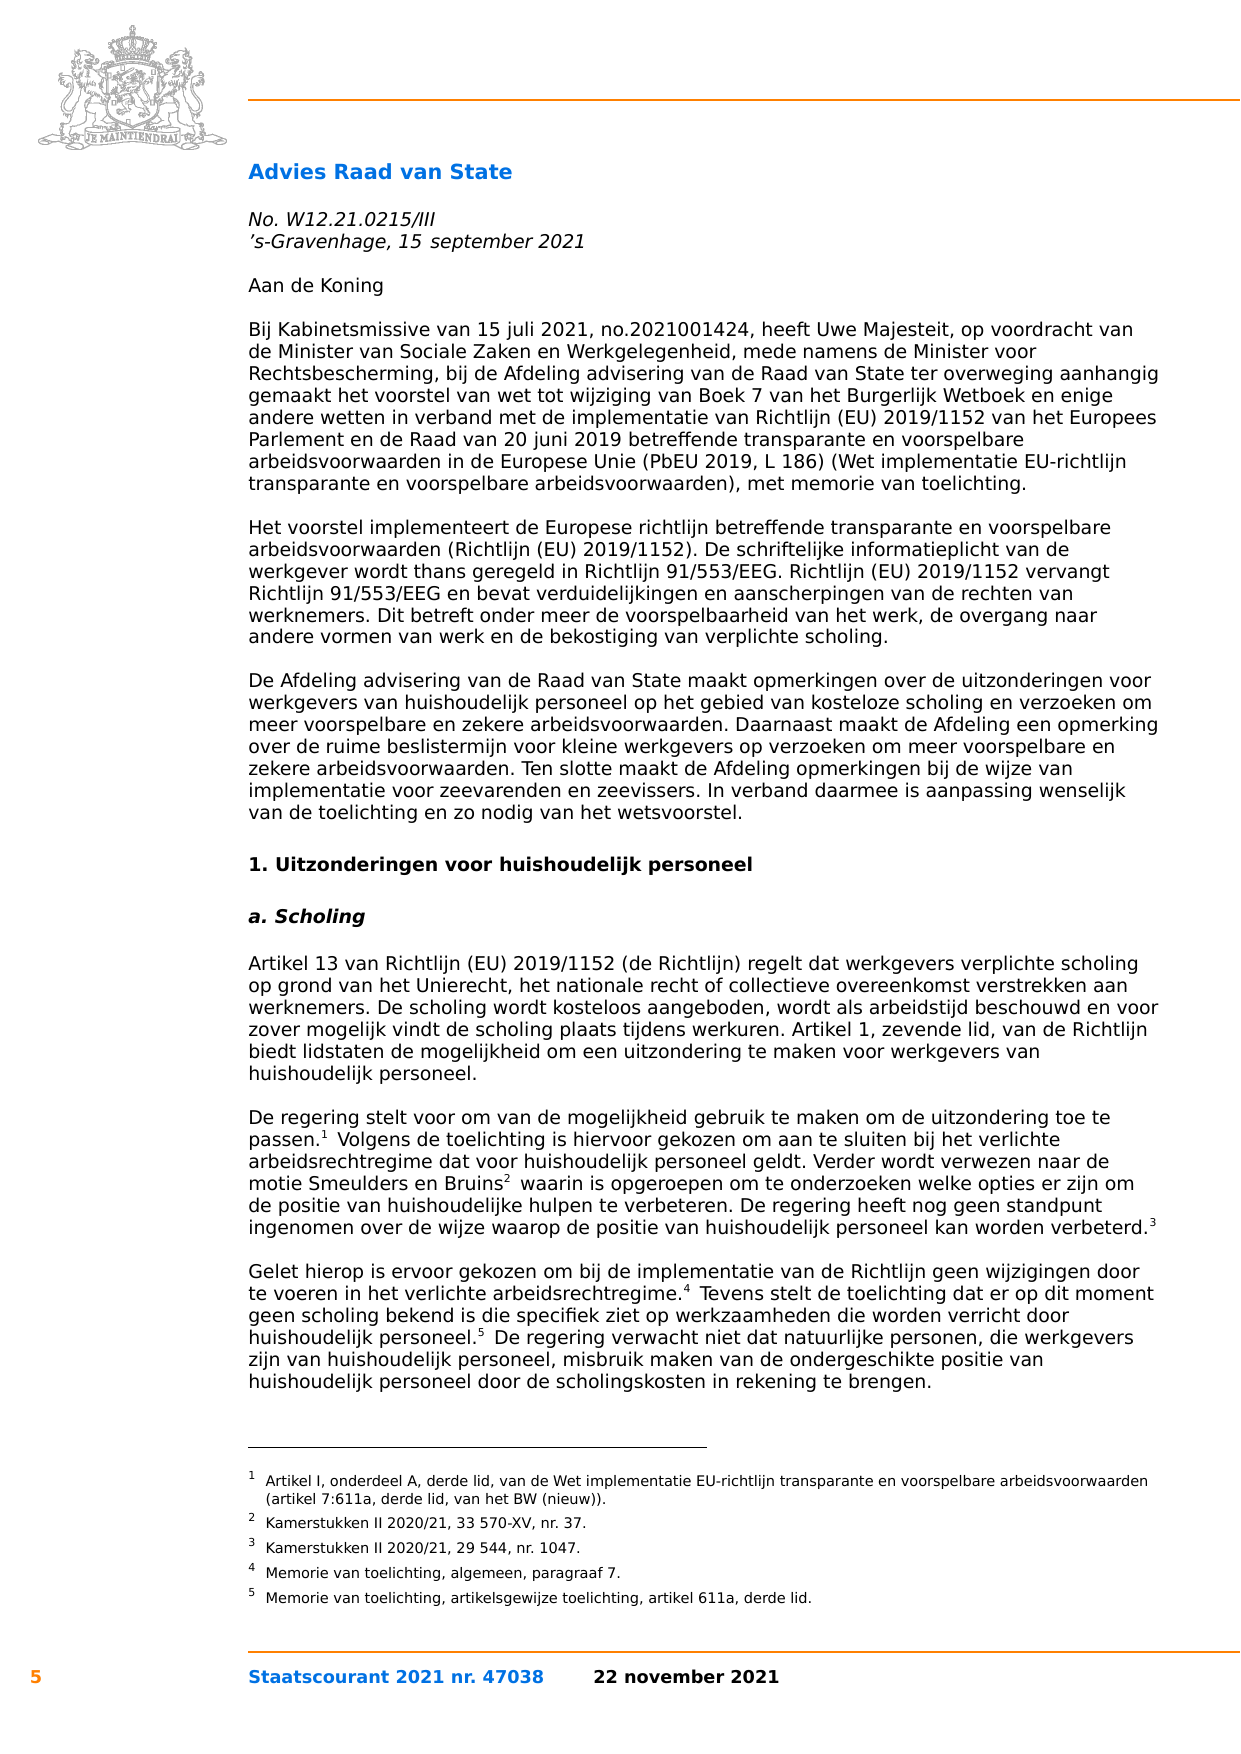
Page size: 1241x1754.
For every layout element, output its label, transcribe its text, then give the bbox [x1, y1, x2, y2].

text Artikel 13 van Richtlijn (EU) 2019/1152 (de Richtlijn) regelt dat werkgevers verplichte scholing op grond van het Unierecht, het nationale recht of collectieve overeenkomst verstrekken aan werknemers. De scholing wordt kosteloos aangeboden, wordt als arbeidstijd beschouwd en voor zover mogelijk vindt de scholing plaats tijdens werkuren. Artikel 1, zevende lid, van de Richtlijn biedt lidstaten de mogelijkheid om een uitzondering te maken voor werkgevers van huishoudelijk personeel. [248, 953, 1163, 1085]
text De regering stelt voor om van de mogelijkheid gebruik te maken om de uitzondering toe te passen. Volgens de toelichting is hiervoor gekozen om aan te sluiten bij het verlichte arbeidsrechtregime dat voor huishoudelijk personeel geldt. Verder wordt verwezen naar de motie Smeulders en Bruins waarin is opgeroepen om te onderzoeken welke opties er zijn om de positie van huishoudelijke hulpen te verbeteren. De regering heeft nog geen standpunt ingenomen over de wijze waarop de positie van huishoudelijk personeel kan worden verbeterd. [248, 1107, 1163, 1239]
subtitle Advies Raad van State [248, 160, 1163, 184]
subtitle 1. Uitzonderingen voor huishoudelijk personeel [248, 854, 1163, 876]
text Memorie van toelichting, artikelsgewijze toelichting, artikel 611a, derde lid. [248, 1586, 1163, 1608]
text Aan de Koning [248, 275, 1163, 297]
text No. W12.21.0215/III [248, 209, 1163, 231]
text Artikel I, onderdeel A, derde lid, van de Wet implementatie EU-richtlijn transparante en voorspelbare arbeidsvoorwaarden (artikel 7:611a, derde lid, van het BW (nieuw)). [248, 1469, 1163, 1508]
text Bij Kabinetsmissive van 15 juli 2021, no.2021001424, heeft Uwe Majesteit, op voordracht van de Minister van Sociale Zaken en Werkgelegenheid, mede namens de Minister voor Rechtsbescherming, bij de Afdeling advisering van de Raad van State ter overweging aanhangig gemaakt het voorstel van wet tot wijziging van Boek 7 van het Burgerlijk Wetboek en enige andere wetten in verband met de implementatie van Richtlijn (EU) 2019/1152 van het Europees Parlement en de Raad van 20 juni 2019 betreffende transparante en voorspelbare arbeidsvoorwaarden in de Europese Unie (PbEU 2019, L 186) (Wet implementatie EU-richtlijn transparante en voorspelbare arbeidsvoorwaarden), met memorie van toelichting. [248, 319, 1163, 495]
subtitle a. Scholing [248, 906, 1163, 928]
text Gelet hierop is ervoor gekozen om bij de implementatie van de Richtlijn geen wijzigingen door te voeren in het verlichte arbeidsrechtregime. Tevens stelt de toelichting dat er op dit moment geen scholing bekend is die specifiek ziet op werkzaamheden die worden verricht door huishoudelijk personeel. De regering verwacht niet dat natuurlijke personen, die werkgevers zijn van huishoudelijk personeel, misbruik maken van de ondergeschikte positie van huishoudelijk personeel door de scholingskosten in rekening te brengen. [248, 1261, 1163, 1392]
text Memorie van toelichting, algemeen, paragraaf 7. [248, 1561, 1163, 1583]
picture [38, 25, 227, 150]
text Kamerstukken II 2020/21, 33 570-XV, nr. 37. [248, 1511, 1163, 1533]
text Het voorstel implementeert de Europese richtlijn betreffende transparante en voorspelbare arbeidsvoorwaarden (Richtlijn (EU) 2019/1152). De schriftelijke informatieplicht van de werkgever wordt thans geregeld in Richtlijn 91/553/EEG. Richtlijn (EU) 2019/1152 vervangt Richtlijn 91/553/EEG en bevat verduidelijkingen en aanscherpingen van de rechten van werknemers. Dit betreft onder meer de voorspelbaarheid van het werk, de overgang naar andere vormen van werk en de bekostiging van verplichte scholing. [248, 517, 1163, 648]
text De Afdeling advisering van de Raad van State maakt opmerkingen over de uitzonderingen voor werkgevers van huishoudelijk personeel op het gebied van kosteloze scholing en verzoeken om meer voorspelbare en zekere arbeidsvoorwaarden. Daarnaast maakt de Afdeling een opmerking over de ruime beslistermijn voor kleine werkgevers op verzoeken om meer voorspelbare en zekere arbeidsvoorwaarden. Ten slotte maakt de Afdeling opmerkingen bij de wijze van implementatie voor zeevarenden en zeevissers. In verband daarmee is aanpassing wenselijk van de toelichting en zo nodig van het wetsvoorstel. [248, 670, 1163, 824]
text Kamerstukken II 2020/21, 29 544, nr. 1047. [248, 1536, 1163, 1558]
text ’s-Gravenhage, 15 september 2021 [248, 231, 1163, 253]
